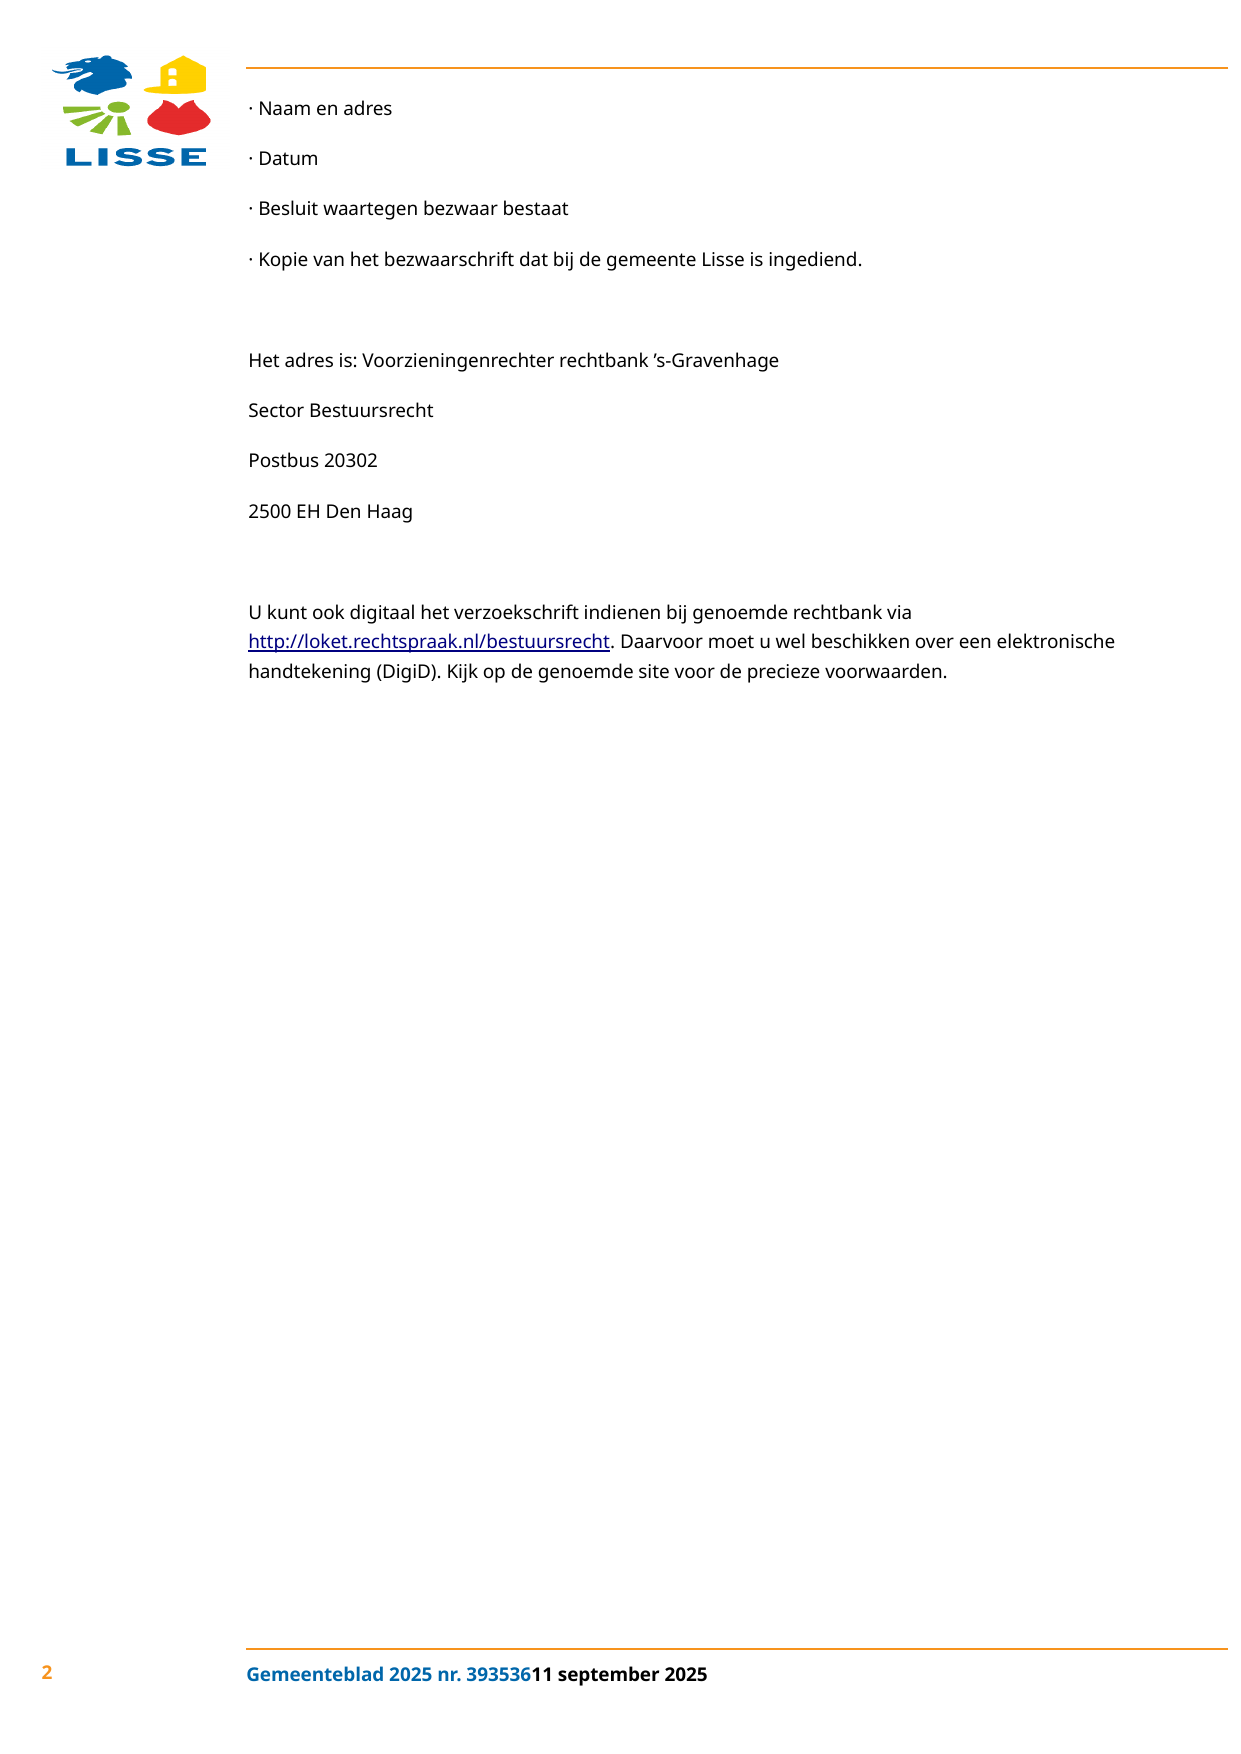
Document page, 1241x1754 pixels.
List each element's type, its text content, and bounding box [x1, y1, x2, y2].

text Sector Bestuursrecht [248, 397, 1152, 423]
text Postbus 20302 [248, 448, 1152, 473]
text · Naam en adres [248, 95, 1152, 121]
text Het adres is: Voorzieningenrechter rechtbank ’s-Gravenhage [248, 347, 1152, 373]
text · Besluit waartegen bezwaar bestaat [248, 196, 1152, 221]
text · Datum [248, 145, 1152, 171]
picture [41, 47, 231, 172]
text 2500 EH Den Haag [248, 498, 1152, 524]
text · Kopie van het bezwaarschrift dat bij de gemeente Lisse is ingediend. [248, 246, 1152, 272]
text U kunt ook digitaal het verzoekschrift indienen bij genoemde rechtbank via http://loket.rechtspraak.nl/bestuursrecht. Daarvoor moet u wel beschikken over een elektronische handtekening (DigiD). Kijk op de genoemde site voor de precieze voorwaarden. [248, 599, 1152, 684]
